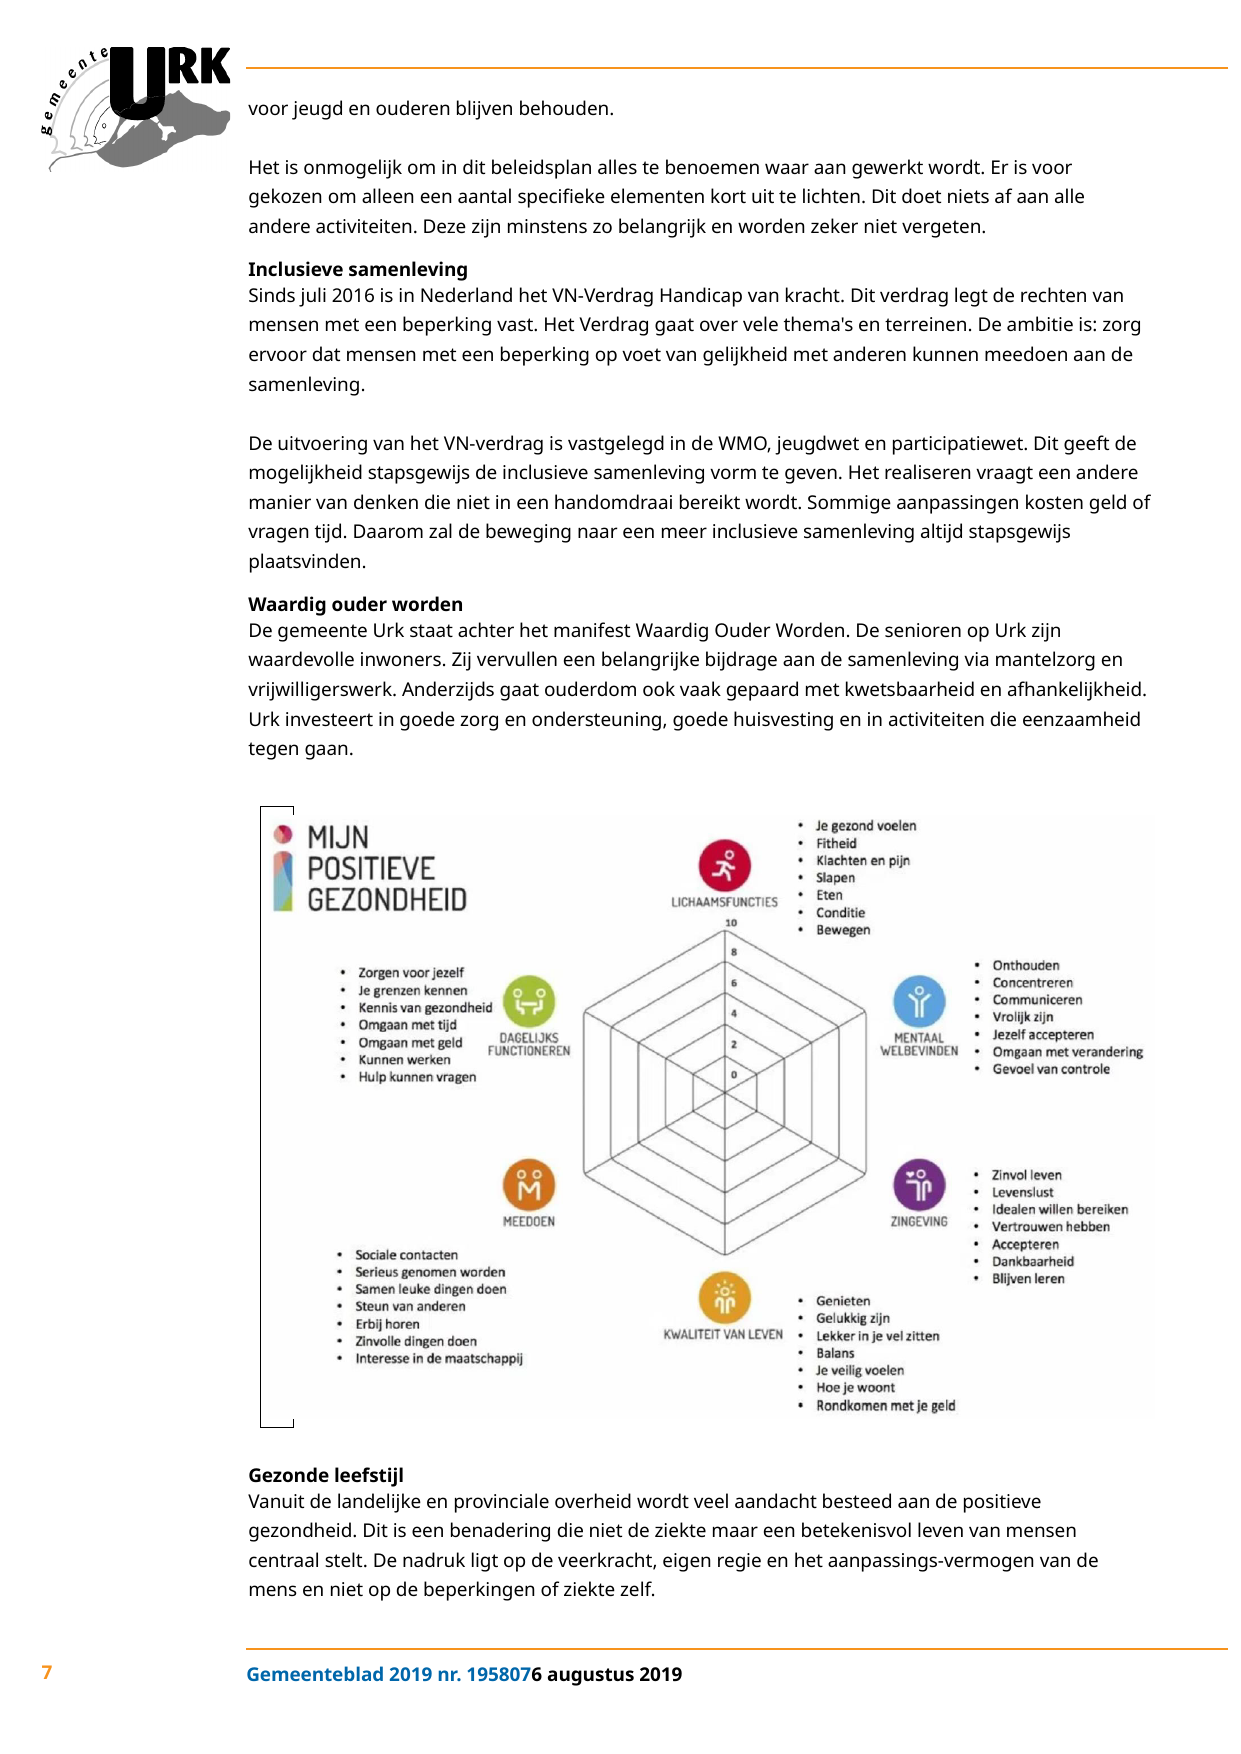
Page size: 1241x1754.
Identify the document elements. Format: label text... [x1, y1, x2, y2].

text De uitvoering van het VN-verdrag is vastgelegd in de WMO, jeugdwet en participatiewet. Dit geeft de mogelijkheid stapsgewijs de inclusieve samenleving vorm te geven. Het realiseren vraagt een andere manier van denken die niet in een handomdraai bereikt wordt. Sommige aanpassingen kosten geld of vragen tijd. Daarom zal de beweging naar een meer inclusieve samenleving altijd stapsgewijs plaatsvinden. [248, 430, 1152, 574]
text voor jeugd en ouderen blijven behouden. [248, 95, 1152, 121]
text Sinds juli 2016 is in Nederland het VN-Verdrag Handicap van kracht. Dit verdrag legt de rechten van mensen met een beperking vast. Het Verdrag gaat over vele thema's en terreinen. De ambitie is: zorg ervoor dat mensen met een beperking op voet van gelijkheid met anderen kunnen meedoen aan de samenleving. [248, 282, 1152, 396]
text Gezonde leefstijl [248, 1462, 1152, 1488]
picture [268, 815, 1155, 1419]
text De gemeente Urk staat achter het manifest Waardig Ouder Worden. De senioren op Urk zijn waardevolle inwoners. Zij vervullen een belangrijke bijdrage aan de samenleving via mantelzorg en vrijwilligerswerk. Anderzijds gaat ouderdom ook vaak gepaard met kwetsbaarheid en afhankelijkheid. Urk investeert in goede zorg en ondersteuning, goede huisvesting en in activiteiten die eenzaamheid tegen gaan. [248, 617, 1152, 761]
text Het is onmogelijk om in dit beleidsplan alles te benoemen waar aan gewerkt wordt. Er is voor gekozen om alleen een aantal specifieke elementen kort uit te lichten. Dit doet niets af aan alle andere activiteiten. Deze zijn minstens zo belangrijk en worden zeker niet vergeten. [248, 154, 1152, 239]
text Inclusieve samenleving [248, 256, 1152, 282]
picture [41, 47, 231, 172]
text Vanuit de landelijke en provinciale overheid wordt veel aandacht besteed aan de positieve gezondheid. Dit is een benadering die niet de ziekte maar een betekenisvol leven van mensen centraal stelt. De nadruk ligt op de veerkracht, eigen regie en het aanpassings-vermogen van de mens en niet op de beperkingen of ziekte zelf. [248, 1488, 1152, 1602]
text Waardig ouder worden [248, 591, 1152, 617]
